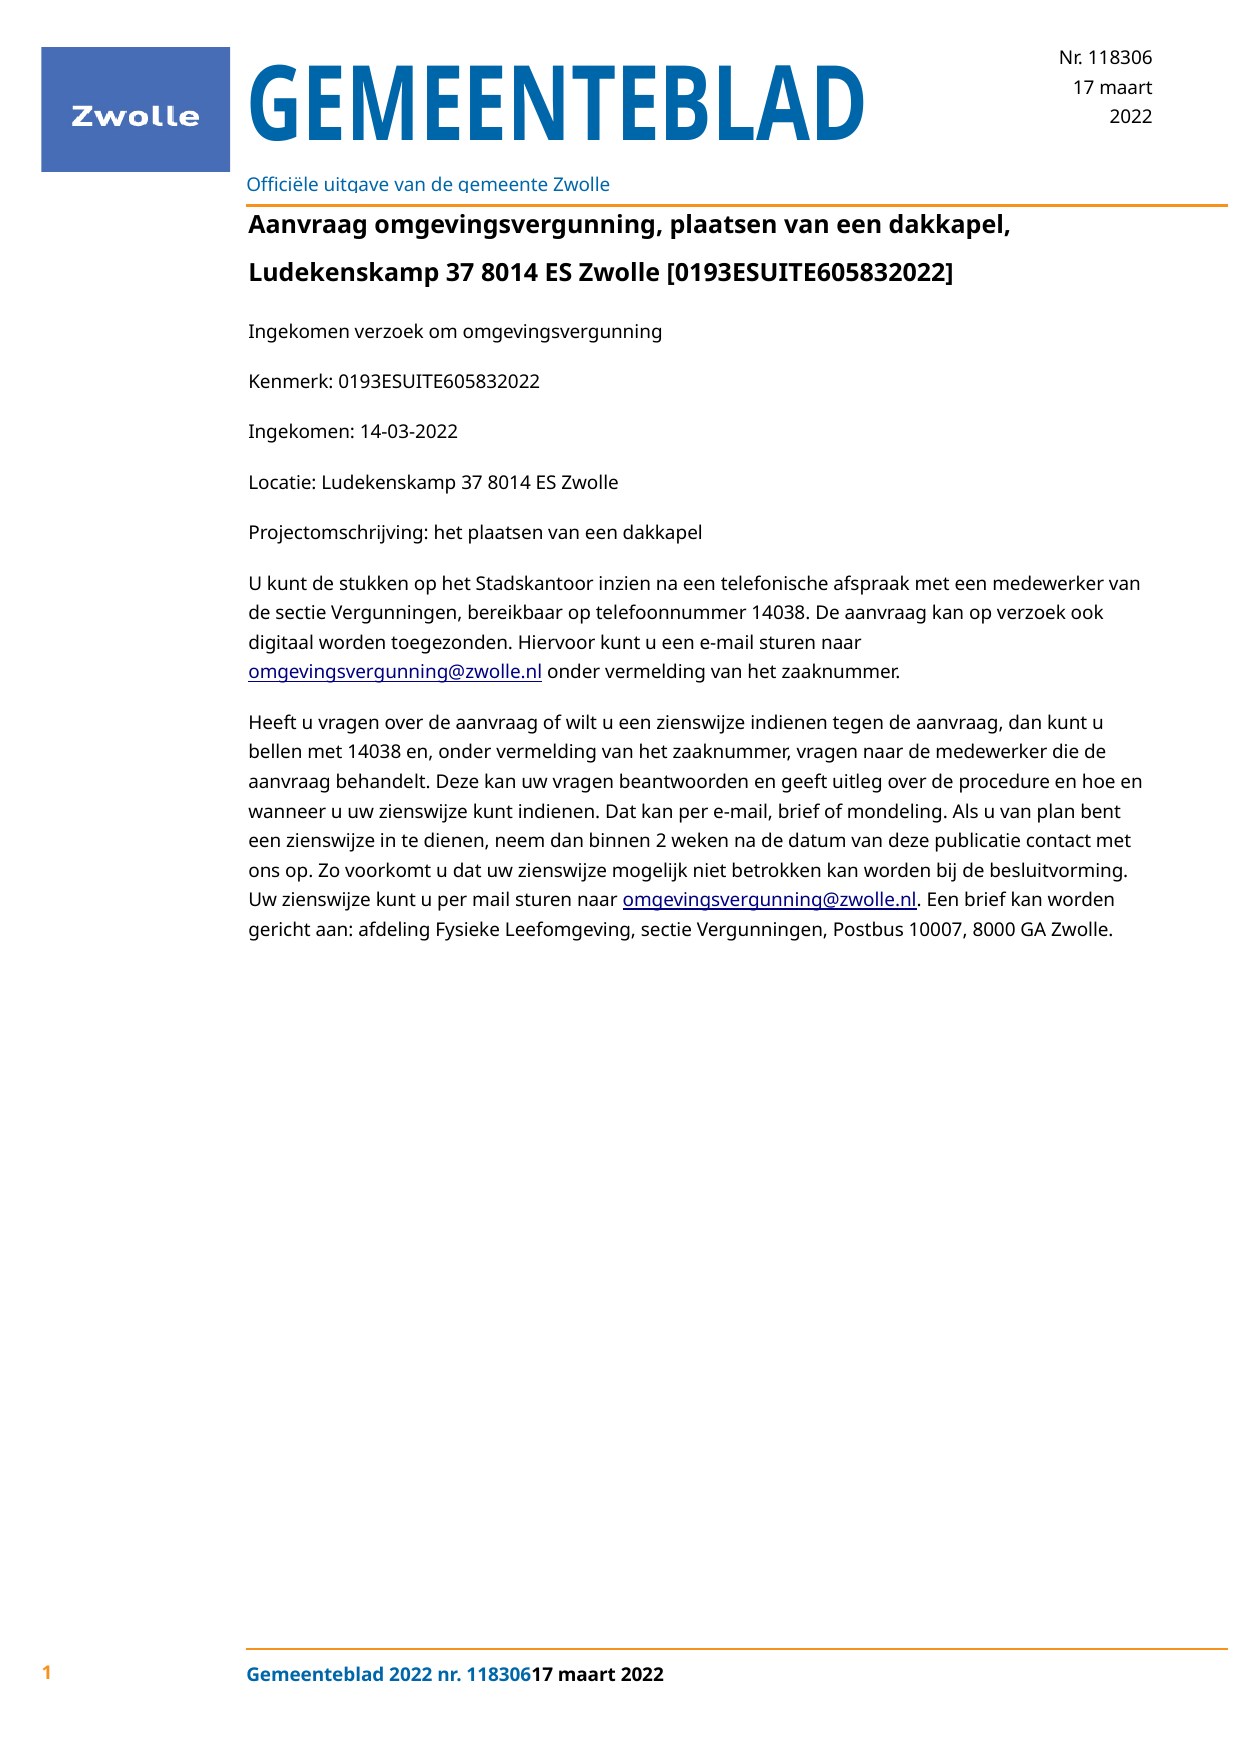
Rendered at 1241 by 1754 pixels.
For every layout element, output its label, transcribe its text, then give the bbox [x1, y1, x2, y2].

text Kenmerk: 0193ESUITE605832022 [248, 368, 1152, 394]
picture [41, 47, 231, 172]
text Heeft u vragen over de aanvraag of wilt u een zienswijze indienen tegen de aanvraag, dan kunt u bellen met 14038 en, onder vermelding van het zaaknummer, vragen naar de medewerker die de aanvraag behandelt. Deze kan uw vragen beantwoorden en geeft uitleg over de procedure en hoe en wanneer u uw zienswijze kunt indienen. Dat kan per e-mail, brief of mondeling. Als u van plan bent een zienswijze in te dienen, neem dan binnen 2 weken na de datum van deze publicatie contact met ons op. Zo voorkomt u dat uw zienswijze mogelijk niet betrokken kan worden bij de besluitvorming. Uw zienswijze kunt u per mail sturen naar omgevingsvergunning@zwolle.nl. Een brief kan worden gericht aan: afdeling Fysieke Leefomgeving, sectie Vergunningen, Postbus 10007, 8000 GA Zwolle. [248, 709, 1152, 942]
text Projectomschrijving: het plaatsen van een dakkapel [248, 519, 1152, 545]
text Aanvraag omgevingsvergunning, plaatsen van een dakkapel, Ludekenskamp 37 8014 ES Zwolle [0193ESUITE605832022] [248, 207, 1152, 288]
text Ingekomen: 14-03-2022 [248, 419, 1152, 444]
text Ingekomen verzoek om omgevingsvergunning [248, 318, 1152, 344]
text Locatie: Ludekenskamp 37 8014 ES Zwolle [248, 469, 1152, 495]
text U kunt de stukken op het Stadskantoor inzien na een telefonische afspraak met een medewerker van de sectie Vergunningen, bereikbaar op telefoonnummer 14038. De aanvraag kan op verzoek ook digitaal worden toegezonden. Hiervoor kunt u een e-mail sturen naar omgevingsvergunning@zwolle.nl onder vermelding van het zaaknummer. [248, 570, 1152, 684]
